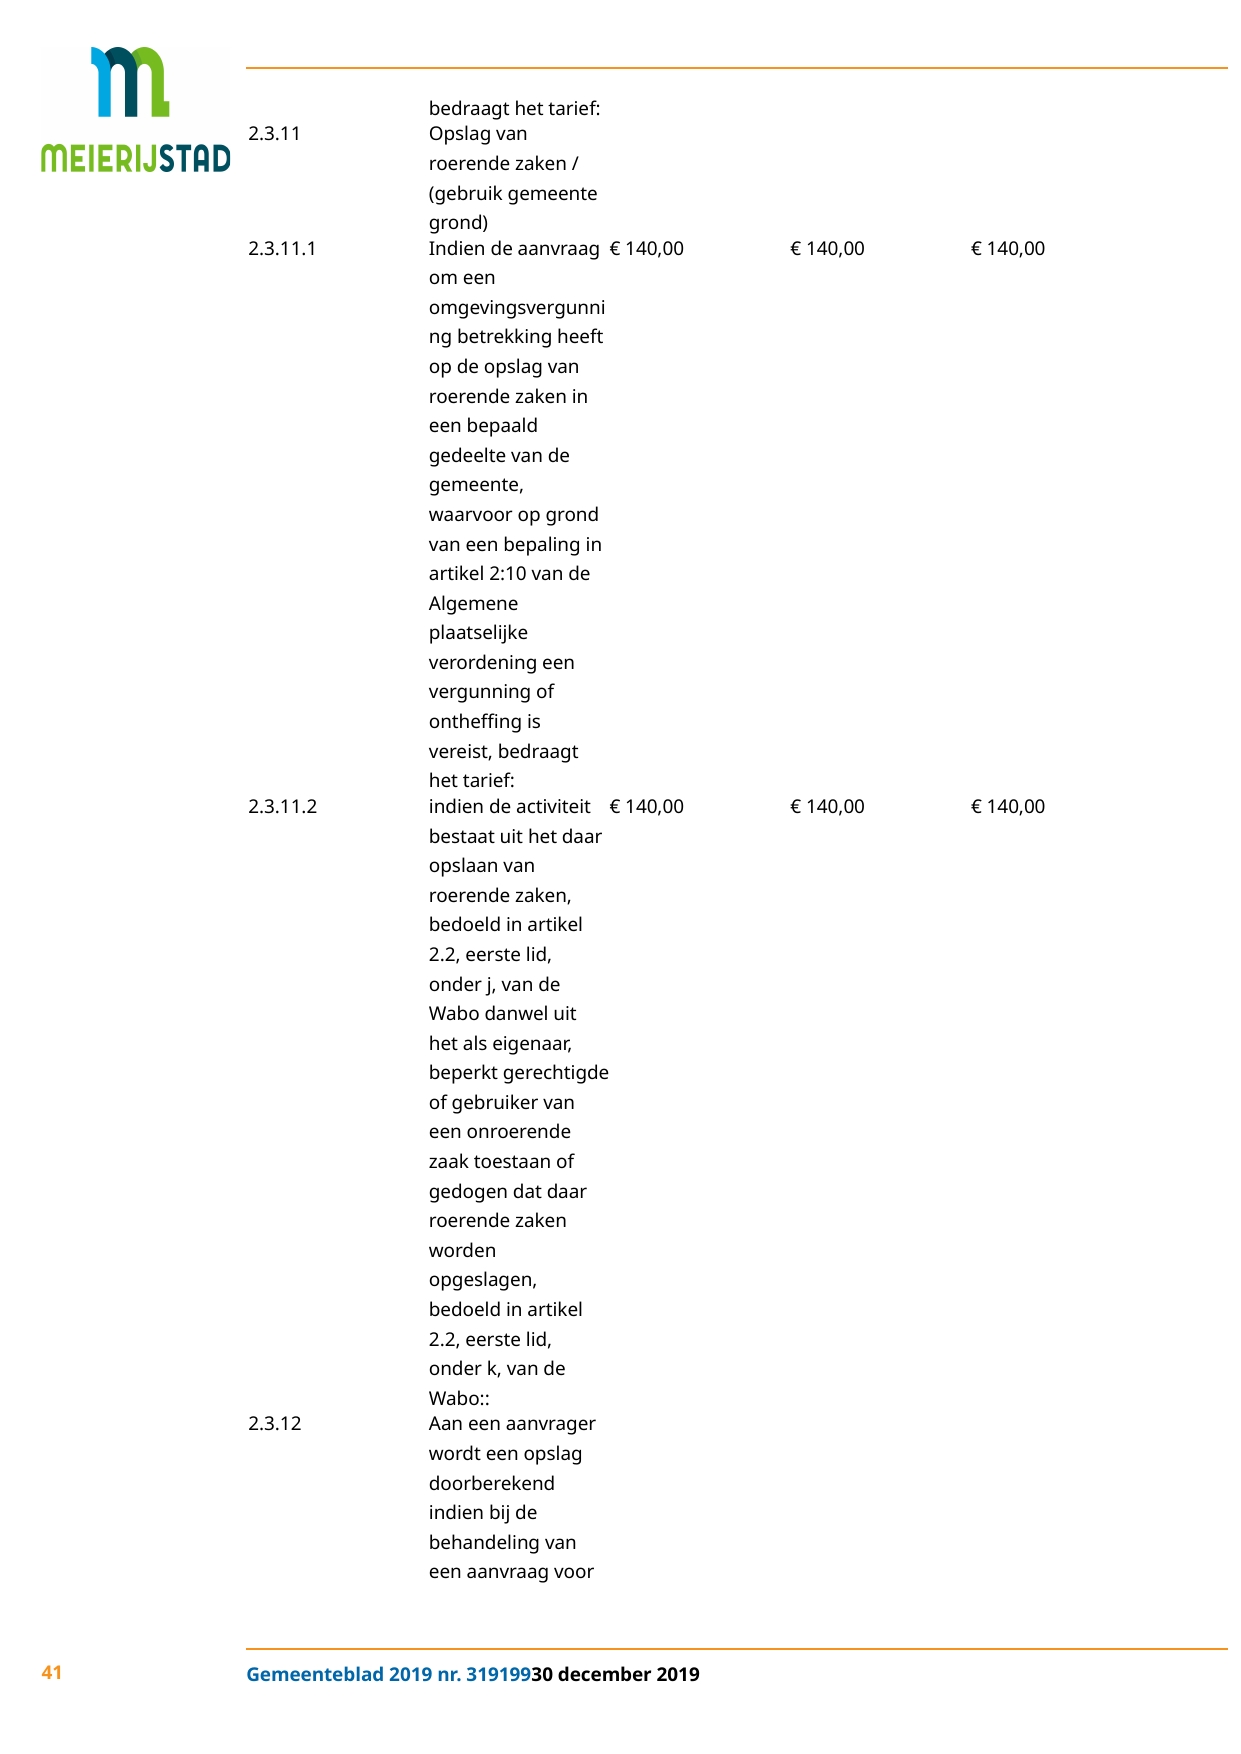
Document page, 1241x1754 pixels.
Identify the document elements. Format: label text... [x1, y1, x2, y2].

table_cell bedraagt het tarief: [429, 95, 609, 121]
table_cell Indien de aanvraag om een omgevingsvergunning betrekking heeft op de opslag van roerende zaken in een bepaald gedeelte van de gemeente, waarvoor op grond van een bepaling in artikel 2:10 van de Algemene plaatselijke verordening een vergunning of ontheffing is vereist, bedraagt het tarief: [429, 235, 609, 793]
table_cell [790, 1411, 971, 1584]
table_cell [790, 95, 971, 121]
table_cell 2.3.11.2 [248, 793, 429, 1411]
table_cell 2.3.11.1 [248, 235, 429, 793]
table_cell [248, 95, 429, 121]
table_cell € 140,00 [790, 793, 971, 1411]
table_cell [609, 95, 790, 121]
table_cell 2.3.11 [248, 121, 429, 235]
table_cell [790, 121, 971, 235]
table_cell 2.3.12 [248, 1411, 429, 1584]
table_cell [609, 121, 790, 235]
table_cell Opslag van roerende zaken / (gebruik gemeente grond) [429, 121, 609, 235]
table_cell Aan een aanvrager wordt een opslag doorberekend indien bij de behandeling van een aanvraag voor [429, 1411, 609, 1584]
table_cell indien de activiteit bestaat uit het daar opslaan van roerende zaken, bedoeld in artikel 2.2, eerste lid, onder j, van de Wabo danwel uit het als eigenaar, beperkt gerechtigde of gebruiker van een onroerende zaak toestaan of gedogen dat daar roerende zaken worden opgeslagen, bedoeld in artikel 2.2, eerste lid, onder k, van de Wabo:: [429, 793, 609, 1411]
table_cell € 140,00 [971, 793, 1152, 1411]
table_cell [609, 1411, 790, 1584]
table_cell [971, 95, 1152, 121]
table_cell € 140,00 [609, 235, 790, 793]
table_cell € 140,00 [609, 793, 790, 1411]
table_cell [971, 121, 1152, 235]
table_cell € 140,00 [790, 235, 971, 793]
table_cell [971, 1411, 1152, 1584]
picture [41, 47, 231, 172]
table_cell € 140,00 [971, 235, 1152, 793]
